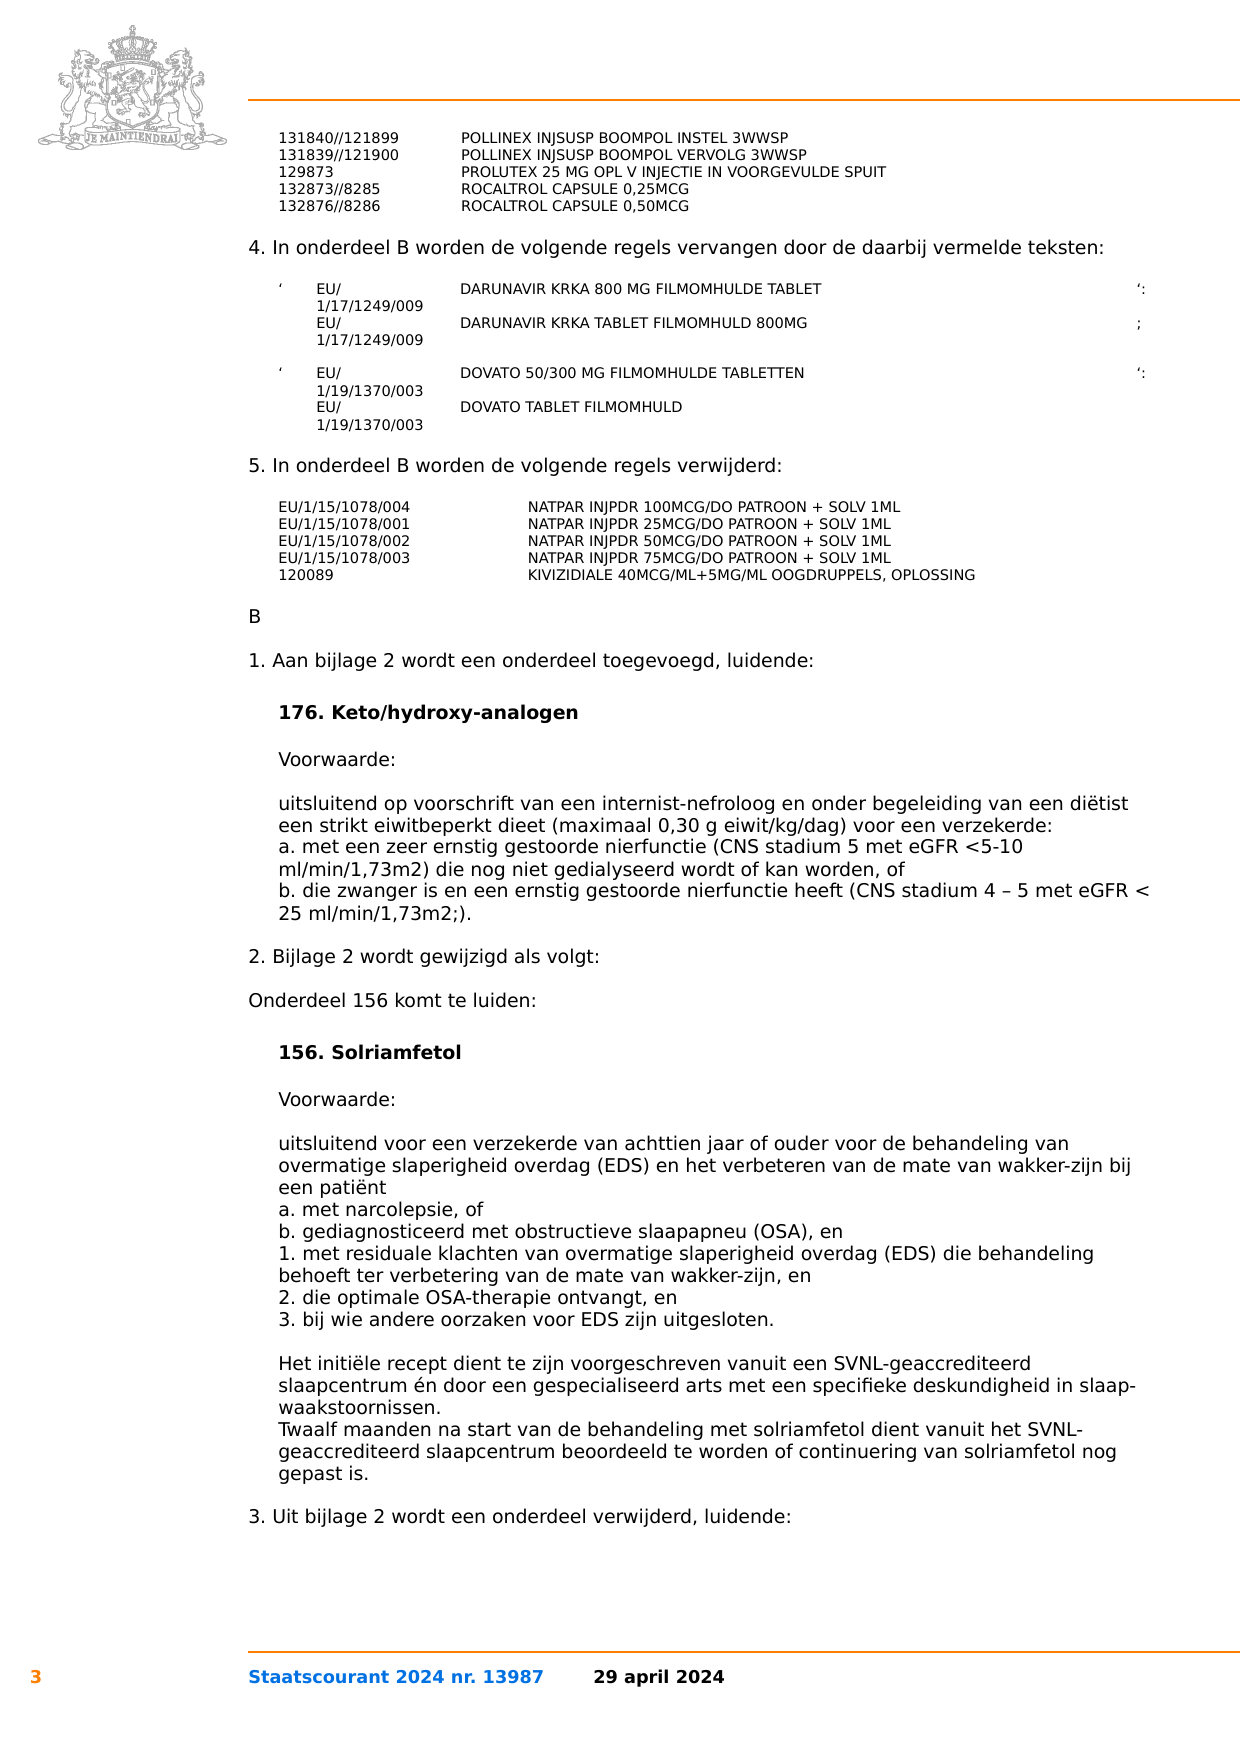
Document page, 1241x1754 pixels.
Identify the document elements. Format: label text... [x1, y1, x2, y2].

table_cell [939, 315, 991, 348]
table_cell EU/1/15/1078/002 [278, 533, 522, 550]
table_cell [1042, 399, 1130, 433]
subtitle 176. Keto/hydroxy-analogen [278, 702, 1163, 724]
table_cell POLLINEX INJSUSP BOOMPOL INSTEL 3WWSP [455, 130, 1163, 147]
table_cell 132873//8285 [278, 181, 455, 198]
table_header [991, 281, 1042, 314]
table_header EU/1/15/1078/004 [278, 499, 522, 516]
text 4. In onderdeel B worden de volgende regels vervangen door de daarbij vermelde teksten: [248, 237, 1163, 259]
table_cell [1042, 365, 1130, 399]
text 1. Aan bijlage 2 wordt een onderdeel toegevoegd, luidende: [248, 650, 1163, 672]
table_cell EU/1/19/1370/003 [310, 365, 454, 399]
text b. gediagnosticeerd met obstructieve slaapapneu (OSA), en [278, 1221, 1163, 1243]
text Het initiële recept dient te zijn voorgeschreven vanuit een SVNL-geaccrediteerd slaapcentrum én door een gespecialiseerd arts met een specifieke deskundigheid in slaap-waakstoornissen. [278, 1353, 1163, 1418]
table_cell EU/1/19/1370/003 [310, 399, 454, 433]
text 3. bij wie andere oorzaken voor EDS zijn uitgesloten. [278, 1309, 1163, 1331]
table_cell ROCALTROL CAPSULE 0,50MCG [455, 198, 1163, 215]
table_cell ‘: [1130, 365, 1163, 399]
table_cell 120089 [278, 567, 522, 584]
table_cell [278, 399, 310, 433]
table_cell [1130, 399, 1163, 433]
table_cell [991, 315, 1042, 348]
table_cell EU/1/17/1249/009 [310, 315, 454, 348]
text uitsluitend voor een verzekerde van achttien jaar of ouder voor de behandeling van overmatige slaperigheid overdag (EDS) en het verbeteren van de mate van wakker-zijn bij een patiënt [278, 1133, 1163, 1199]
table_header EU/1/17/1249/009 [310, 281, 454, 314]
text 1. met residuale klachten van overmatige slaperigheid overdag (EDS) die behandeling behoeft ter verbetering van de mate van wakker-zijn, en [278, 1243, 1163, 1287]
text Voorwaarde: [278, 1089, 1163, 1111]
text B [248, 606, 1163, 628]
table_cell 131839//121900 [278, 147, 455, 164]
text a. met narcolepsie, of [278, 1199, 1163, 1221]
table_cell EU/1/15/1078/001 [278, 516, 522, 533]
table_cell ROCALTROL CAPSULE 0,25MCG [455, 181, 1163, 198]
table_cell NATPAR INJPDR 50MCG/DO PATROON + SOLV 1ML [522, 533, 1163, 550]
table_cell NATPAR INJPDR 25MCG/DO PATROON + SOLV 1ML [522, 516, 1163, 533]
table_cell DOVATO 50/300 MG FILMOMHULDE TABLETTEN [454, 365, 939, 399]
table_header NATPAR INJPDR 100MCG/DO PATROON + SOLV 1ML [522, 499, 1163, 516]
table_header ‘: [1130, 281, 1163, 314]
text uitsluitend op voorschrift van een internist-nefroloog en onder begeleiding van een diëtist een strikt eiwitbeperkt dieet (maximaal 0,30 g eiwit/kg/dag) voor een verzekerde: [278, 792, 1163, 836]
picture [38, 25, 227, 150]
table_cell EU/1/15/1078/003 [278, 550, 522, 567]
table_cell [278, 315, 310, 348]
table_header DARUNAVIR KRKA 800 MG FILMOMHULDE TABLET [454, 281, 939, 314]
table_header [1042, 281, 1130, 314]
table_cell [991, 399, 1042, 433]
text Twaalf maanden na start van de behandeling met solriamfetol dient vanuit het SVNL-geaccrediteerd slaapcentrum beoordeeld te worden of continuering van solriamfetol nog gepast is. [278, 1418, 1163, 1484]
table_cell 129873 [278, 164, 455, 181]
table_cell PROLUTEX 25 MG OPL V INJECTIE IN VOORGEVULDE SPUIT [455, 164, 1163, 181]
table_cell [278, 349, 1163, 365]
table_cell [991, 365, 1042, 399]
text Onderdeel 156 komt te luiden: [248, 990, 1163, 1012]
subtitle 156. Solriamfetol [278, 1042, 1163, 1064]
table_cell ; [1130, 315, 1163, 348]
text 2. die optimale OSA-therapie ontvangt, en [278, 1287, 1163, 1309]
text a. met een zeer ernstig gestoorde nierfunctie (CNS stadium 5 met eGFR <5-10 ml/min/1,73m2) die nog niet gedialyseerd wordt of kan worden, of [278, 836, 1163, 880]
table_cell ‘ [278, 365, 310, 399]
table_cell 131840//121899 [278, 130, 455, 147]
table_cell POLLINEX INJSUSP BOOMPOL VERVOLG 3WWSP [455, 147, 1163, 164]
table_cell [939, 399, 991, 433]
table_cell KIVIZIDIALE 40MCG/ML+5MG/ML OOGDRUPPELS, OPLOSSING [522, 567, 1163, 584]
text 3. Uit bijlage 2 wordt een onderdeel verwijderd, luidende: [248, 1506, 1163, 1528]
table_cell DOVATO TABLET FILMOMHULD [454, 399, 939, 433]
text Voorwaarde: [278, 749, 1163, 771]
text 2. Bijlage 2 wordt gewijzigd als volgt: [248, 946, 1163, 968]
table_cell 132876//8286 [278, 198, 455, 215]
table_cell DARUNAVIR KRKA TABLET FILMOMHULD 800MG [454, 315, 939, 348]
text b. die zwanger is en een ernstig gestoorde nierfunctie heeft (CNS stadium 4 – 5 met eGFR < 25 ml/min/1,73m2;). [278, 880, 1163, 924]
text 5. In onderdeel B worden de volgende regels verwijderd: [248, 455, 1163, 477]
table_header [939, 281, 991, 314]
table_header ‘ [278, 281, 310, 314]
table_cell NATPAR INJPDR 75MCG/DO PATROON + SOLV 1ML [522, 550, 1163, 567]
table_cell [939, 365, 991, 399]
table_cell [1042, 315, 1130, 348]
